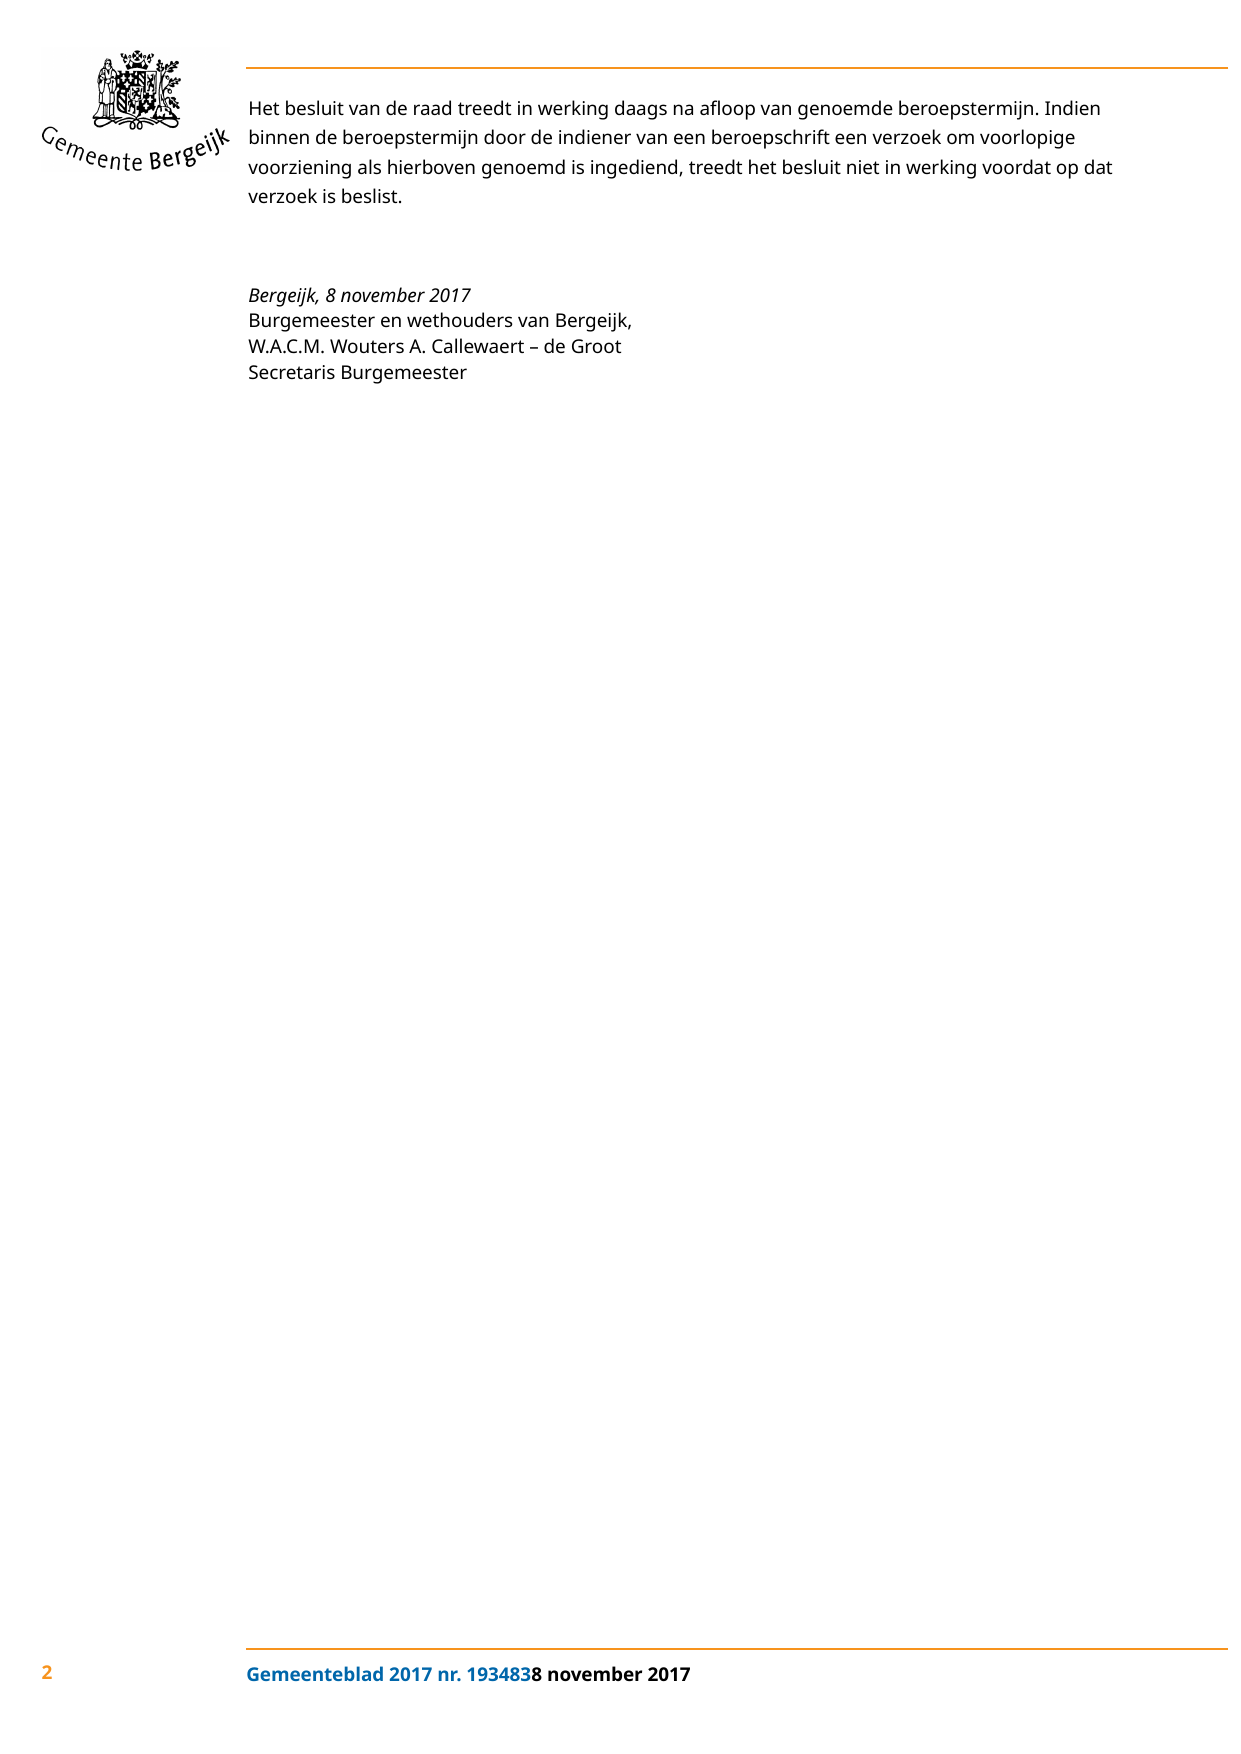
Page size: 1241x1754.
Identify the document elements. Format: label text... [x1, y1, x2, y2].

picture [41, 47, 231, 172]
text Burgemeester en wethouders van Bergeijk, [248, 307, 1152, 333]
text Het besluit van de raad treedt in werking daags na afloop van genoemde beroepstermijn. Indien binnen de beroepstermijn door de indiener van een beroepschrift een verzoek om voorlopige voorziening als hierboven genoemd is ingediend, treedt het besluit niet in werking voordat op dat verzoek is beslist. [248, 95, 1152, 209]
text Secretaris Burgemeester [248, 359, 1152, 385]
text Bergeijk, 8 november 2017 [248, 282, 1152, 307]
text W.A.C.M. Wouters A. Callewaert – de Groot [248, 333, 1152, 359]
